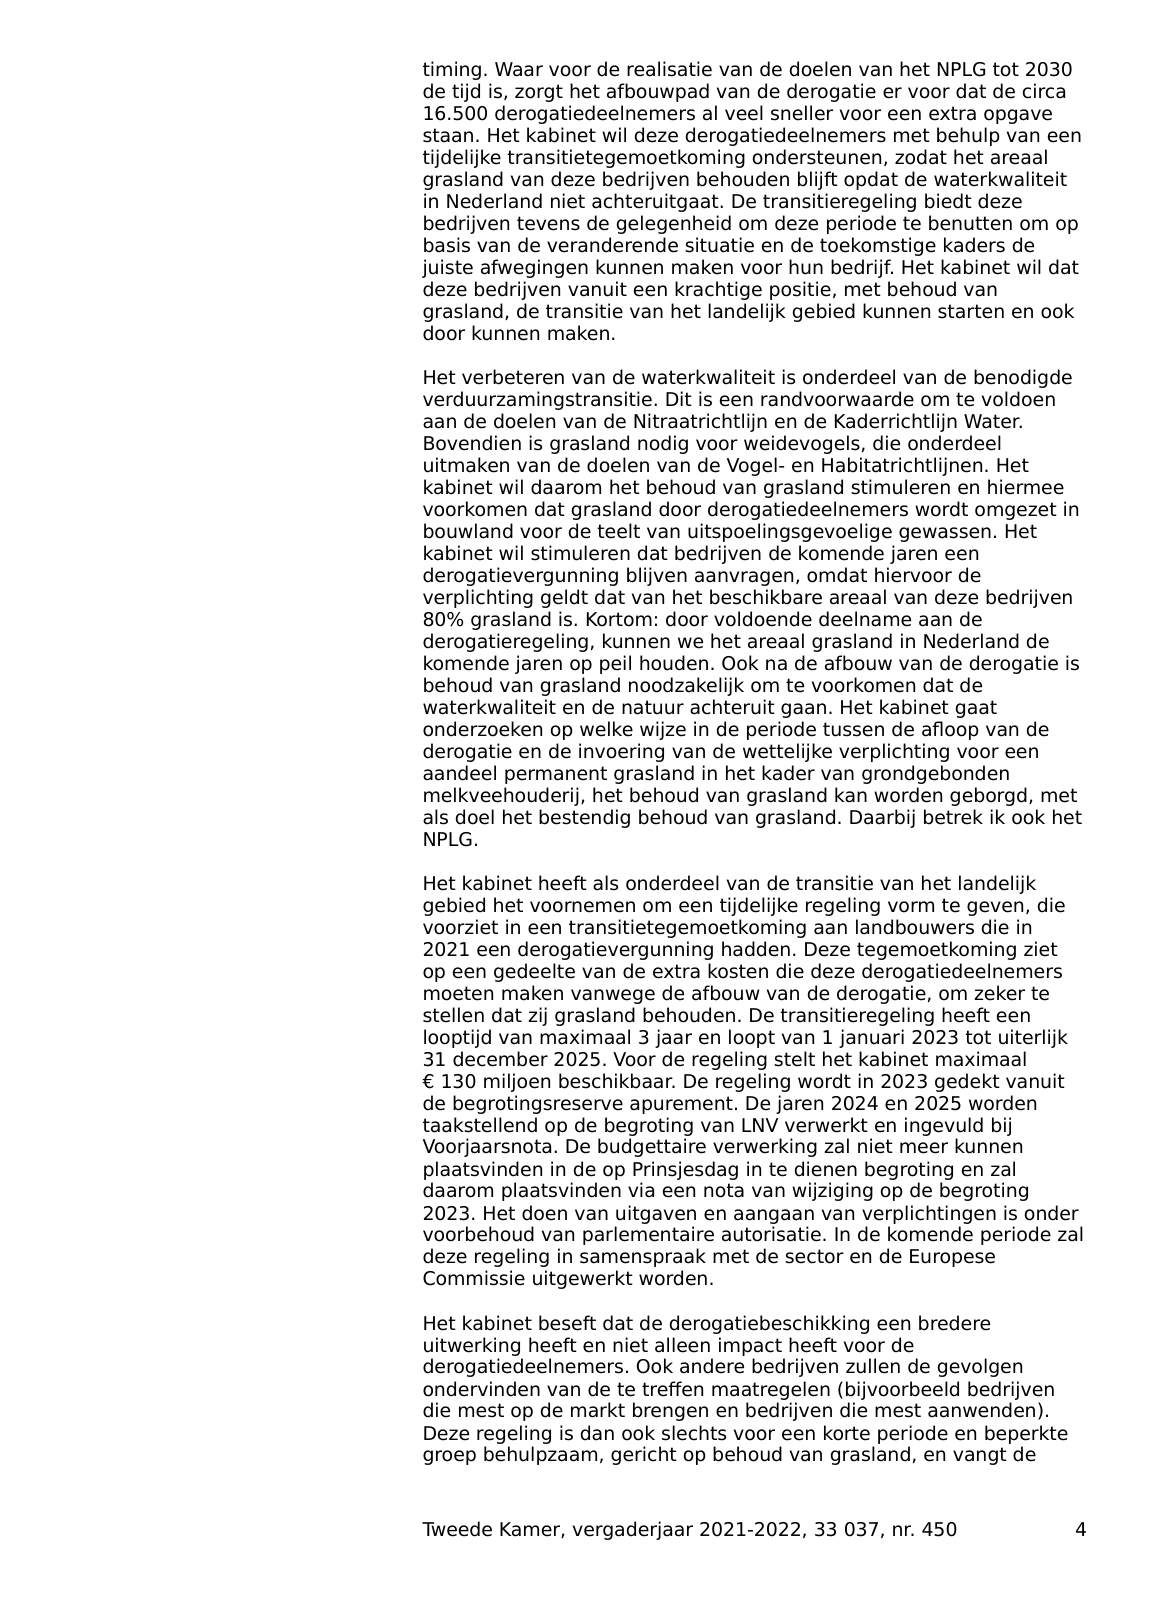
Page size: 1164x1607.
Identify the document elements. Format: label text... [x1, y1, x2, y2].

text Het verbeteren van de waterkwaliteit is onderdeel van de benodigde verduurzamingstransitie. Dit is een randvoorwaarde om te voldoen aan de doelen van de Nitraatrichtlijn en de Kaderrichtlijn Water. Bovendien is grasland nodig voor weidevogels, die onderdeel uitmaken van de doelen van de Vogel- en Habitatrichtlijnen. Het kabinet wil daarom het behoud van grasland stimuleren en hiermee voorkomen dat grasland door derogatiedeelnemers wordt omgezet in bouwland voor de teelt van uitspoelingsgevoelige gewassen. Het kabinet wil stimuleren dat bedrijven de komende jaren een derogatievergunning blijven aanvragen, omdat hiervoor de verplichting geldt dat van het beschikbare areaal van deze bedrijven 80% grasland is. Kortom: door voldoende deelname aan de derogatieregeling, kunnen we het areaal grasland in Nederland de komende jaren op peil houden. Ook na de afbouw van de derogatie is behoud van grasland noodzakelijk om te voorkomen dat de waterkwaliteit en de natuur achteruit gaan. Het kabinet gaat onderzoeken op welke wijze in de periode tussen de afloop van de derogatie en de invoering van de wettelijke verplichting voor een aandeel permanent grasland in het kader van grondgebonden melkveehouderij, het behoud van grasland kan worden geborgd, met als doel het bestendig behoud van grasland. Daarbij betrek ik ook het NPLG. [422, 367, 1087, 851]
text Het kabinet beseft dat de derogatiebeschikking een bredere uitwerking heeft en niet alleen impact heeft voor de derogatiedeelnemers. Ook andere bedrijven zullen de gevolgen ondervinden van de te treffen maatregelen (bijvoorbeeld bedrijven die mest op de markt brengen en bedrijven die mest aanwenden). Deze regeling is dan ook slechts voor een korte periode en beperkte groep behulpzaam, gericht op behoud van grasland, en vangt de [422, 1312, 1087, 1466]
text Het kabinet heeft als onderdeel van de transitie van het landelijk gebied het voornemen om een tijdelijke regeling vorm te geven, die voorziet in een transitietegemoetkoming aan landbouwers die in 2021 een derogatievergunning hadden. Deze tegemoetkoming ziet op een gedeelte van de extra kosten die deze derogatiedeelnemers moeten maken vanwege de afbouw van de derogatie, om zeker te stellen dat zij grasland behouden. De transitieregeling heeft een looptijd van maximaal 3 jaar en loopt van 1 januari 2023 tot uiterlijk 31 december 2025. Voor de regeling stelt het kabinet maximaal € 130 miljoen beschikbaar. De regeling wordt in 2023 gedekt vanuit de begrotingsreserve apurement. De jaren 2024 en 2025 worden taakstellend op de begroting van LNV verwerkt en ingevuld bij Voorjaarsnota. De budgettaire verwerking zal niet meer kunnen plaatsvinden in de op Prinsjesdag in te dienen begroting en zal daarom plaatsvinden via een nota van wijziging op de begroting 2023. Het doen van uitgaven en aangaan van verplichtingen is onder voorbehoud van parlementaire autorisatie. In de komende periode zal deze regeling in samenspraak met de sector en de Europese Commissie uitgewerkt worden. [422, 873, 1087, 1290]
text timing. Waar voor de realisatie van de doelen van het NPLG tot 2030 de tijd is, zorgt het afbouwpad van de derogatie er voor dat de circa 16.500 derogatiedeelnemers al veel sneller voor een extra opgave staan. Het kabinet wil deze derogatiedeelnemers met behulp van een tijdelijke transitietegemoetkoming ondersteunen, zodat het areaal grasland van deze bedrijven behouden blijft opdat de waterkwaliteit in Nederland niet achteruitgaat. De transitieregeling biedt deze bedrijven tevens de gelegenheid om deze periode te benutten om op basis van de veranderende situatie en de toekomstige kaders de juiste afwegingen kunnen maken voor hun bedrijf. Het kabinet wil dat deze bedrijven vanuit een krachtige positie, met behoud van grasland, de transitie van het landelijk gebied kunnen starten en ook door kunnen maken. [422, 59, 1087, 345]
